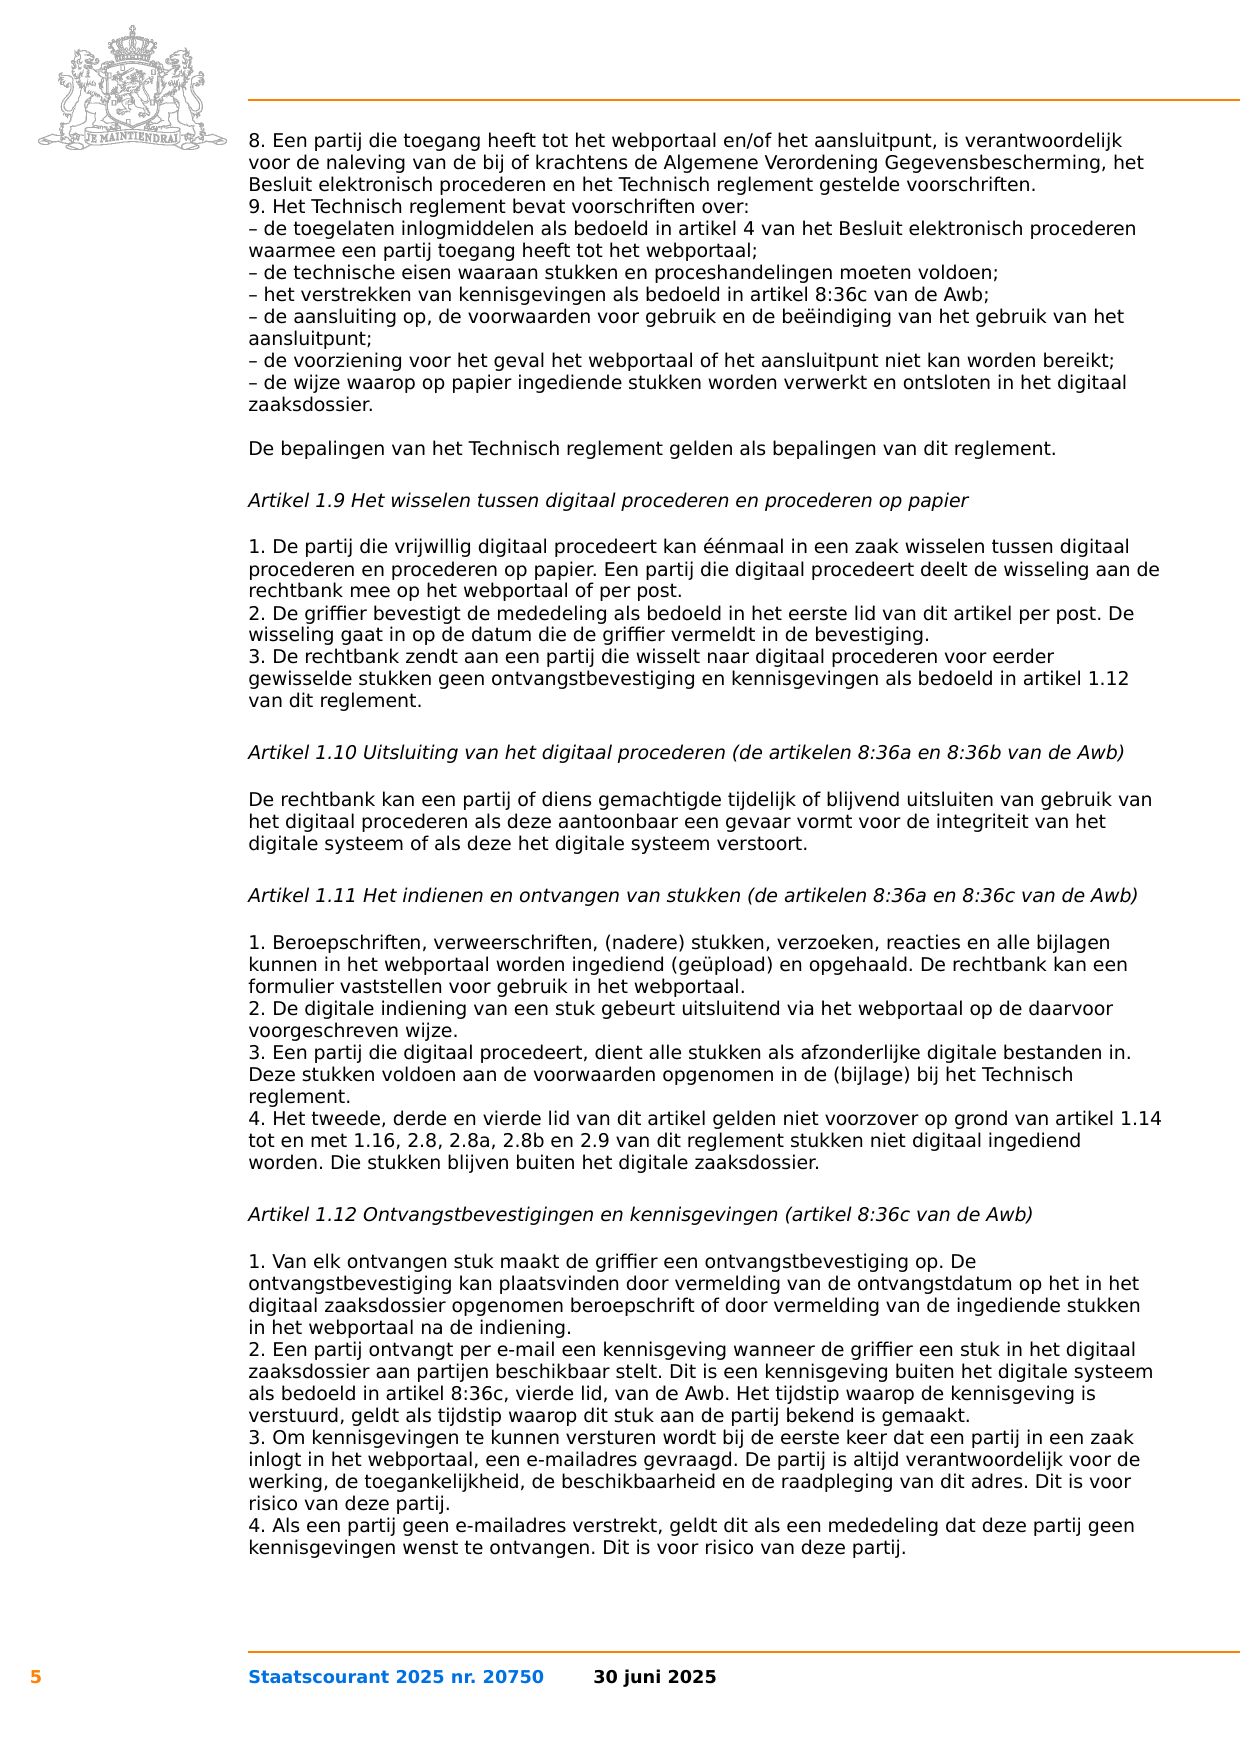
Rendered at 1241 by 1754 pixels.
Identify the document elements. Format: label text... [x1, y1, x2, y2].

subtitle Artikel 1.10 Uitsluiting van het digitaal procederen (de artikelen 8:36a en 8:36b van de Awb) [248, 742, 1163, 764]
text 3. De rechtbank zendt aan een partij die wisselt naar digitaal procederen voor eerder gewisselde stukken geen ontvangstbevestiging en kennisgevingen als bedoeld in artikel 1.12 van dit reglement. [248, 646, 1163, 712]
text De rechtbank kan een partij of diens gemachtigde tijdelijk of blijvend uitsluiten van gebruik van het digitaal procederen als deze aantoonbaar een gevaar vormt voor de integriteit van het digitale systeem of als deze het digitale systeem verstoort. [248, 789, 1163, 855]
text 4. Het tweede, derde en vierde lid van dit artikel gelden niet voorzover op grond van artikel 1.14 tot en met 1.16, 2.8, 2.8a, 2.8b en 2.9 van dit reglement stukken niet digitaal ingediend worden. Die stukken blijven buiten het digitale zaaksdossier. [248, 1108, 1163, 1174]
text 9. Het Technisch reglement bevat voorschriften over: [248, 196, 1163, 218]
text 1. Van elk ontvangen stuk maakt de griffier een ontvangstbevestiging op. De ontvangstbevestiging kan plaatsvinden door vermelding van de ontvangstdatum op het in het digitaal zaaksdossier opgenomen beroepschrift of door vermelding van de ingediende stukken in het webportaal na de indiening. [248, 1251, 1163, 1339]
text De bepalingen van het Technisch reglement gelden als bepalingen van dit reglement. [248, 437, 1163, 459]
text 2. De digitale indiening van een stuk gebeurt uitsluitend via het webportaal op de daarvoor voorgeschreven wijze. [248, 998, 1163, 1042]
text 8. Een partij die toegang heeft tot het webportaal en/of het aansluitpunt, is verantwoordelijk voor de naleving van de bij of krachtens de Algemene Verordening Gegevensbescherming, het Besluit elektronisch procederen en het Technisch reglement gestelde voorschriften. [248, 130, 1163, 196]
subtitle Artikel 1.12 Ontvangstbevestigingen en kennisgevingen (artikel 8:36c van de Awb) [248, 1204, 1163, 1226]
text 4. Als een partij geen e-mailadres verstrekt, geldt dit als een mededeling dat deze partij geen kennisgevingen wenst te ontvangen. Dit is voor risico van deze partij. [248, 1515, 1163, 1559]
text – de voorziening voor het geval het webportaal of het aansluitpunt niet kan worden bereikt; [248, 350, 1163, 372]
subtitle Artikel 1.9 Het wisselen tussen digitaal procederen en procederen op papier [248, 489, 1163, 511]
text 1. Beroepschriften, verweerschriften, (nadere) stukken, verzoeken, reacties en alle bijlagen kunnen in het webportaal worden ingediend (geüpload) en opgehaald. De rechtbank kan een formulier vaststellen voor gebruik in het webportaal. [248, 932, 1163, 998]
text 1. De partij die vrijwillig digitaal procedeert kan éénmaal in een zaak wisselen tussen digitaal procederen en procederen op papier. Een partij die digitaal procedeert deelt de wisseling aan de rechtbank mee op het webportaal of per post. [248, 536, 1163, 602]
text – de toegelaten inlogmiddelen als bedoeld in artikel 4 van het Besluit elektronisch procederen waarmee een partij toegang heeft tot het webportaal; [248, 218, 1163, 262]
picture [38, 25, 227, 150]
text 2. De griffier bevestigt de mededeling als bedoeld in het eerste lid van dit artikel per post. De wisseling gaat in op de datum die de griffier vermeldt in de bevestiging. [248, 602, 1163, 646]
text – de aansluiting op, de voorwaarden voor gebruik en de beëindiging van het gebruik van het aansluitpunt; [248, 306, 1163, 350]
text – de technische eisen waaraan stukken en proceshandelingen moeten voldoen; [248, 262, 1163, 284]
text – het verstrekken van kennisgevingen als bedoeld in artikel 8:36c van de Awb; [248, 284, 1163, 306]
subtitle Artikel 1.11 Het indienen en ontvangen van stukken (de artikelen 8:36a en 8:36c van de Awb) [248, 885, 1163, 907]
text – de wijze waarop op papier ingediende stukken worden verwerkt en ontsloten in het digitaal zaaksdossier. [248, 372, 1163, 416]
text 3. Een partij die digitaal procedeert, dient alle stukken als afzonderlijke digitale bestanden in. Deze stukken voldoen aan de voorwaarden opgenomen in de (bijlage) bij het Technisch reglement. [248, 1042, 1163, 1108]
text 2. Een partij ontvangt per e-mail een kennisgeving wanneer de griffier een stuk in het digitaal zaaksdossier aan partijen beschikbaar stelt. Dit is een kennisgeving buiten het digitale systeem als bedoeld in artikel 8:36c, vierde lid, van de Awb. Het tijdstip waarop de kennisgeving is verstuurd, geldt als tijdstip waarop dit stuk aan de partij bekend is gemaakt. [248, 1339, 1163, 1427]
text 3. Om kennisgevingen te kunnen versturen wordt bij de eerste keer dat een partij in een zaak inlogt in het webportaal, een e-mailadres gevraagd. De partij is altijd verantwoordelijk voor de werking, de toegankelijkheid, de beschikbaarheid en de raadpleging van dit adres. Dit is voor risico van deze partij. [248, 1427, 1163, 1515]
